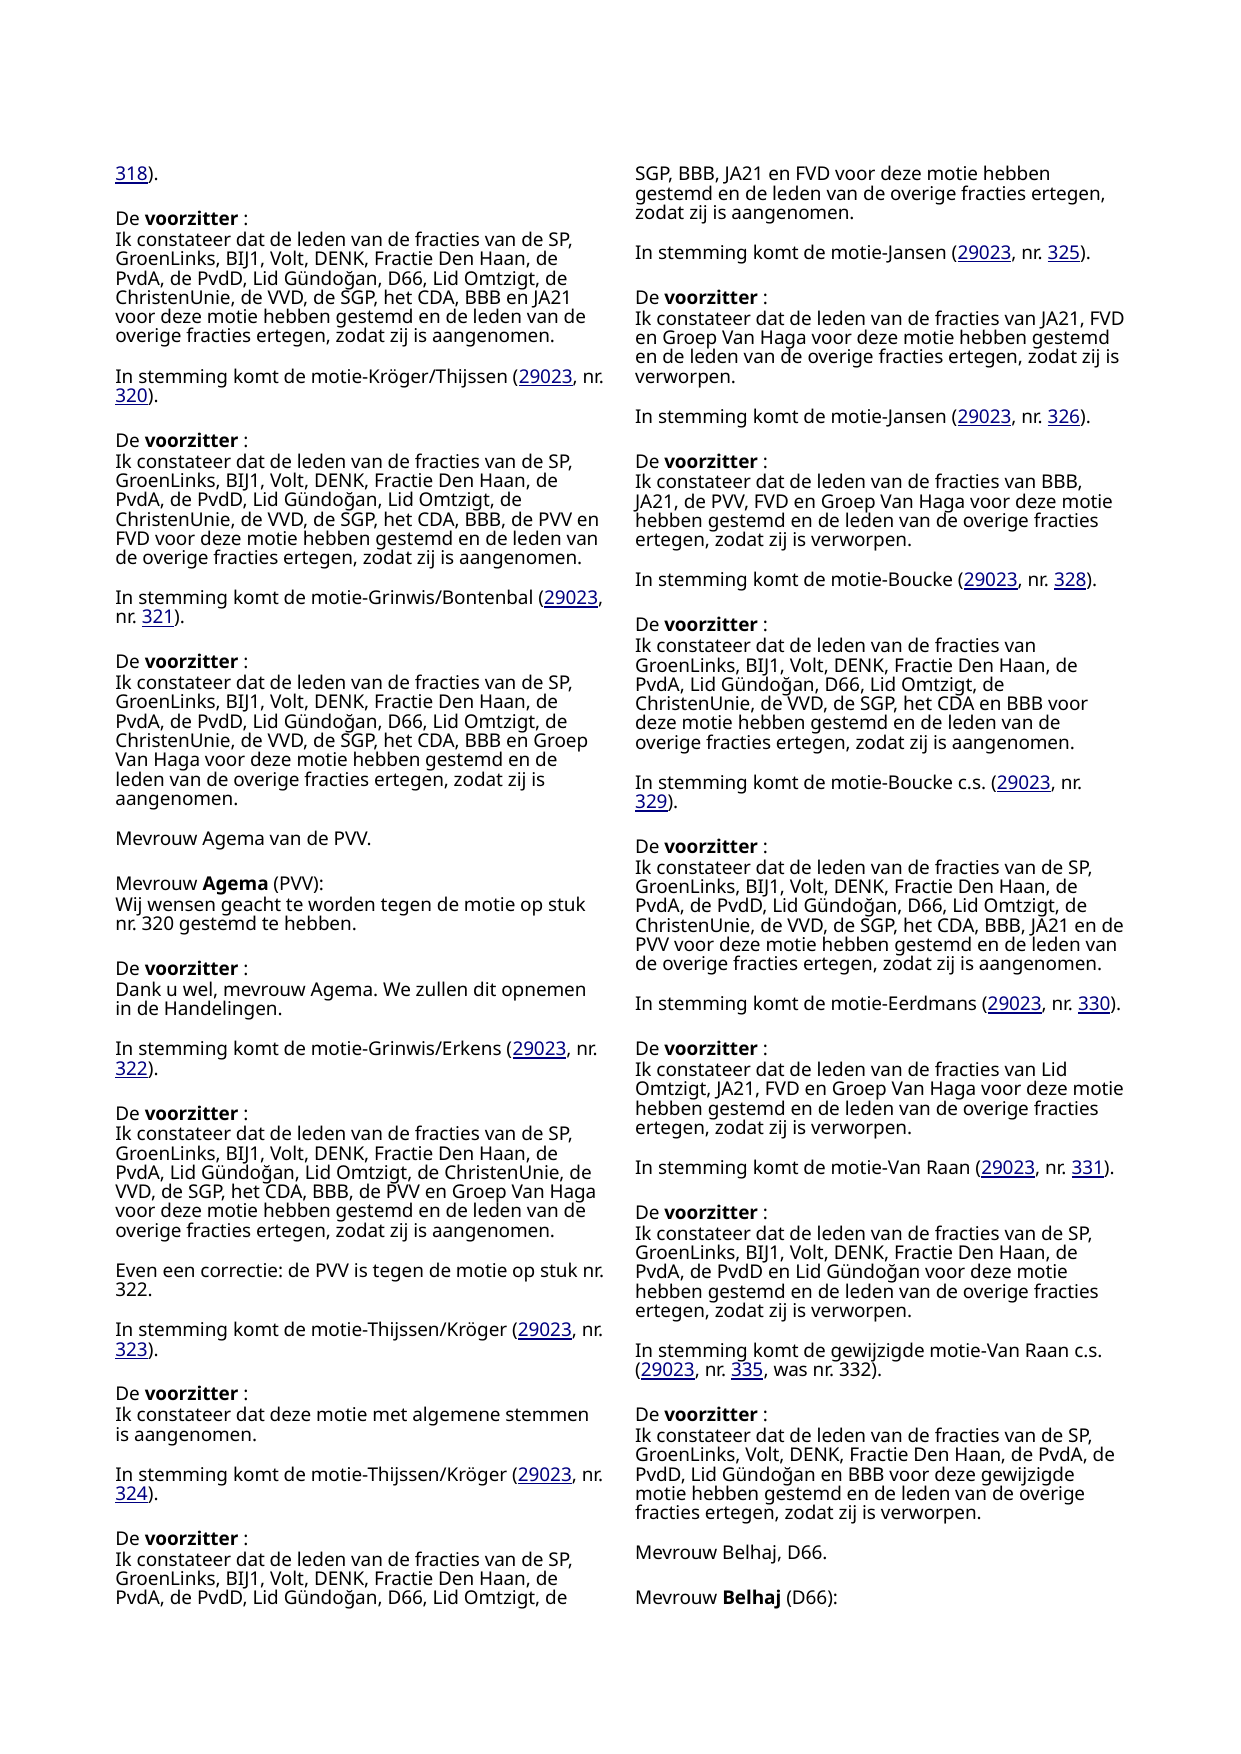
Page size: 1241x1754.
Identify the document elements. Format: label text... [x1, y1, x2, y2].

text De voorzitter : [635, 284, 1125, 310]
text De voorzitter : [635, 1035, 1125, 1061]
text In stemming komt de motie-Jansen (29023, nr. 325). [635, 244, 1125, 263]
text Ik constateer dat de leden van de fracties van JA21, FVD en Groep Van Haga voor deze motie hebben gestemd en de leden van de overige fracties ertegen, zodat zij is verworpen. [635, 310, 1125, 387]
text Ik constateer dat de leden van de fracties van de SP, GroenLinks, BIJ1, Volt, DENK, Fractie Den Haan, de PvdA, de PvdD en Lid Gündoğan voor deze motie hebben gestemd en de leden van de overige fracties ertegen, zodat zij is verworpen. [635, 1225, 1125, 1321]
text Mevrouw Belhaj (D66): [635, 1584, 1125, 1610]
text In stemming komt de motie-Jansen (29023, nr. 326). [635, 408, 1125, 427]
text Mevrouw Agema van de PVV. [115, 830, 605, 849]
text In stemming komt de motie-Van Raan (29023, nr. 331). [635, 1159, 1125, 1178]
text In stemming komt de motie-Boucke (29023, nr. 328). [635, 571, 1125, 591]
text Ik constateer dat de leden van de fracties van de SP, GroenLinks, BIJ1, Volt, DENK, Fractie Den Haan, de PvdA, Lid Gündoğan, Lid Omtzigt, de ChristenUnie, de VVD, de SGP, het CDA, BBB, de PVV en Groep Van Haga voor deze motie hebben gestemd en de leden van de overige fracties ertegen, zodat zij is aangenomen. [115, 1125, 605, 1241]
text De voorzitter : [115, 1100, 605, 1125]
text In stemming komt de motie-Grinwis/Erkens (29023, nr. 322). [115, 1040, 605, 1079]
text Ik constateer dat de leden van de fracties van de SP, GroenLinks, BIJ1, Volt, DENK, Fractie Den Haan, de PvdA, de PvdD, Lid Gündoğan, D66, Lid Omtzigt, de [115, 1551, 605, 1609]
text Ik constateer dat de leden van de fracties van GroenLinks, BIJ1, Volt, DENK, Fractie Den Haan, de PvdA, Lid Gündoğan, D66, Lid Omtzigt, de ChristenUnie, de VVD, de SGP, het CDA en BBB voor deze motie hebben gestemd en de leden van de overige fracties ertegen, zodat zij is aangenomen. [635, 637, 1125, 753]
text Even een correctie: de PVV is tegen de motie op stuk nr. 322. [115, 1262, 605, 1300]
text Wij wensen geacht te worden tegen de motie op stuk nr. 320 gestemd te hebben. [115, 896, 605, 934]
text Ik constateer dat de leden van de fracties van de SP, GroenLinks, BIJ1, Volt, DENK, Fractie Den Haan, de PvdA, de PvdD, Lid Gündoğan, D66, Lid Omtzigt, de ChristenUnie, de VVD, de SGP, het CDA, BBB, JA21 en de PVV voor deze motie hebben gestemd en de leden van de overige fracties ertegen, zodat zij is aangenomen. [635, 859, 1125, 974]
text De voorzitter : [635, 833, 1125, 859]
text De voorzitter : [635, 1401, 1125, 1427]
text De voorzitter : [115, 648, 605, 674]
text In stemming komt de motie-Boucke c.s. (29023, nr. 329). [635, 774, 1125, 812]
text Ik constateer dat de leden van de fracties van Lid Omtzigt, JA21, FVD en Groep Van Haga voor deze motie hebben gestemd en de leden van de overige fracties ertegen, zodat zij is verworpen. [635, 1061, 1125, 1138]
text Ik constateer dat de leden van de fracties van de SP, GroenLinks, Volt, DENK, Fractie Den Haan, de PvdA, de PvdD, Lid Gündoğan en BBB voor deze gewijzigde motie hebben gestemd en de leden van de overige fracties ertegen, zodat zij is verworpen. [635, 1427, 1125, 1523]
text De voorzitter : [635, 1199, 1125, 1225]
text In stemming komt de motie-Thijssen/Kröger (29023, nr. 323). [115, 1321, 605, 1360]
text Ik constateer dat de leden van de fracties van de SP, GroenLinks, BIJ1, Volt, DENK, Fractie Den Haan, de PvdA, de PvdD, Lid Gündoğan, D66, Lid Omtzigt, de ChristenUnie, de VVD, de SGP, het CDA, BBB en JA21 voor deze motie hebben gestemd en de leden van de overige fracties ertegen, zodat zij is aangenomen. [115, 231, 605, 347]
text In stemming komt de motie-Eerdmans (29023, nr. 330). [635, 995, 1125, 1014]
text De voorzitter : [635, 448, 1125, 473]
text De voorzitter : [635, 612, 1125, 637]
text In stemming komt de motie-Grinwis/Bontenbal (29023, nr. 321). [115, 589, 605, 628]
text De voorzitter : [115, 955, 605, 981]
text In stemming komt de motie-Thijssen/Kröger (29023, nr. 324). [115, 1466, 605, 1504]
text 318). [115, 165, 605, 184]
text De voorzitter : [115, 1525, 605, 1551]
text Mevrouw Belhaj, D66. [635, 1544, 1125, 1564]
text SGP, BBB, JA21 en FVD voor deze motie hebben gestemd en de leden van de overige fracties ertegen, zodat zij is aangenomen. [635, 165, 1125, 223]
text Ik constateer dat deze motie met algemene stemmen is aangenomen. [115, 1406, 605, 1445]
text In stemming komt de motie-Kröger/Thijssen (29023, nr. 320). [115, 368, 605, 406]
text Mevrouw Agema (PVV): [115, 870, 605, 896]
text De voorzitter : [115, 427, 605, 453]
text Ik constateer dat de leden van de fracties van de SP, GroenLinks, BIJ1, Volt, DENK, Fractie Den Haan, de PvdA, de PvdD, Lid Gündoğan, D66, Lid Omtzigt, de ChristenUnie, de VVD, de SGP, het CDA, BBB en Groep Van Haga voor deze motie hebben gestemd en de leden van de overige fracties ertegen, zodat zij is aangenomen. [115, 674, 605, 809]
text Ik constateer dat de leden van de fracties van de SP, GroenLinks, BIJ1, Volt, DENK, Fractie Den Haan, de PvdA, de PvdD, Lid Gündoğan, Lid Omtzigt, de ChristenUnie, de VVD, de SGP, het CDA, BBB, de PVV en FVD voor deze motie hebben gestemd en de leden van de overige fracties ertegen, zodat zij is aangenomen. [115, 453, 605, 568]
text In stemming komt de gewijzigde motie-Van Raan c.s. (29023, nr. 335, was nr. 332). [635, 1342, 1125, 1381]
text Ik constateer dat de leden van de fracties van BBB, JA21, de PVV, FVD en Groep Van Haga voor deze motie hebben gestemd en de leden van de overige fracties ertegen, zodat zij is verworpen. [635, 473, 1125, 551]
text Dank u wel, mevrouw Agema. We zullen dit opnemen in de Handelingen. [115, 981, 605, 1019]
text De voorzitter : [115, 205, 605, 231]
text De voorzitter : [115, 1381, 605, 1406]
